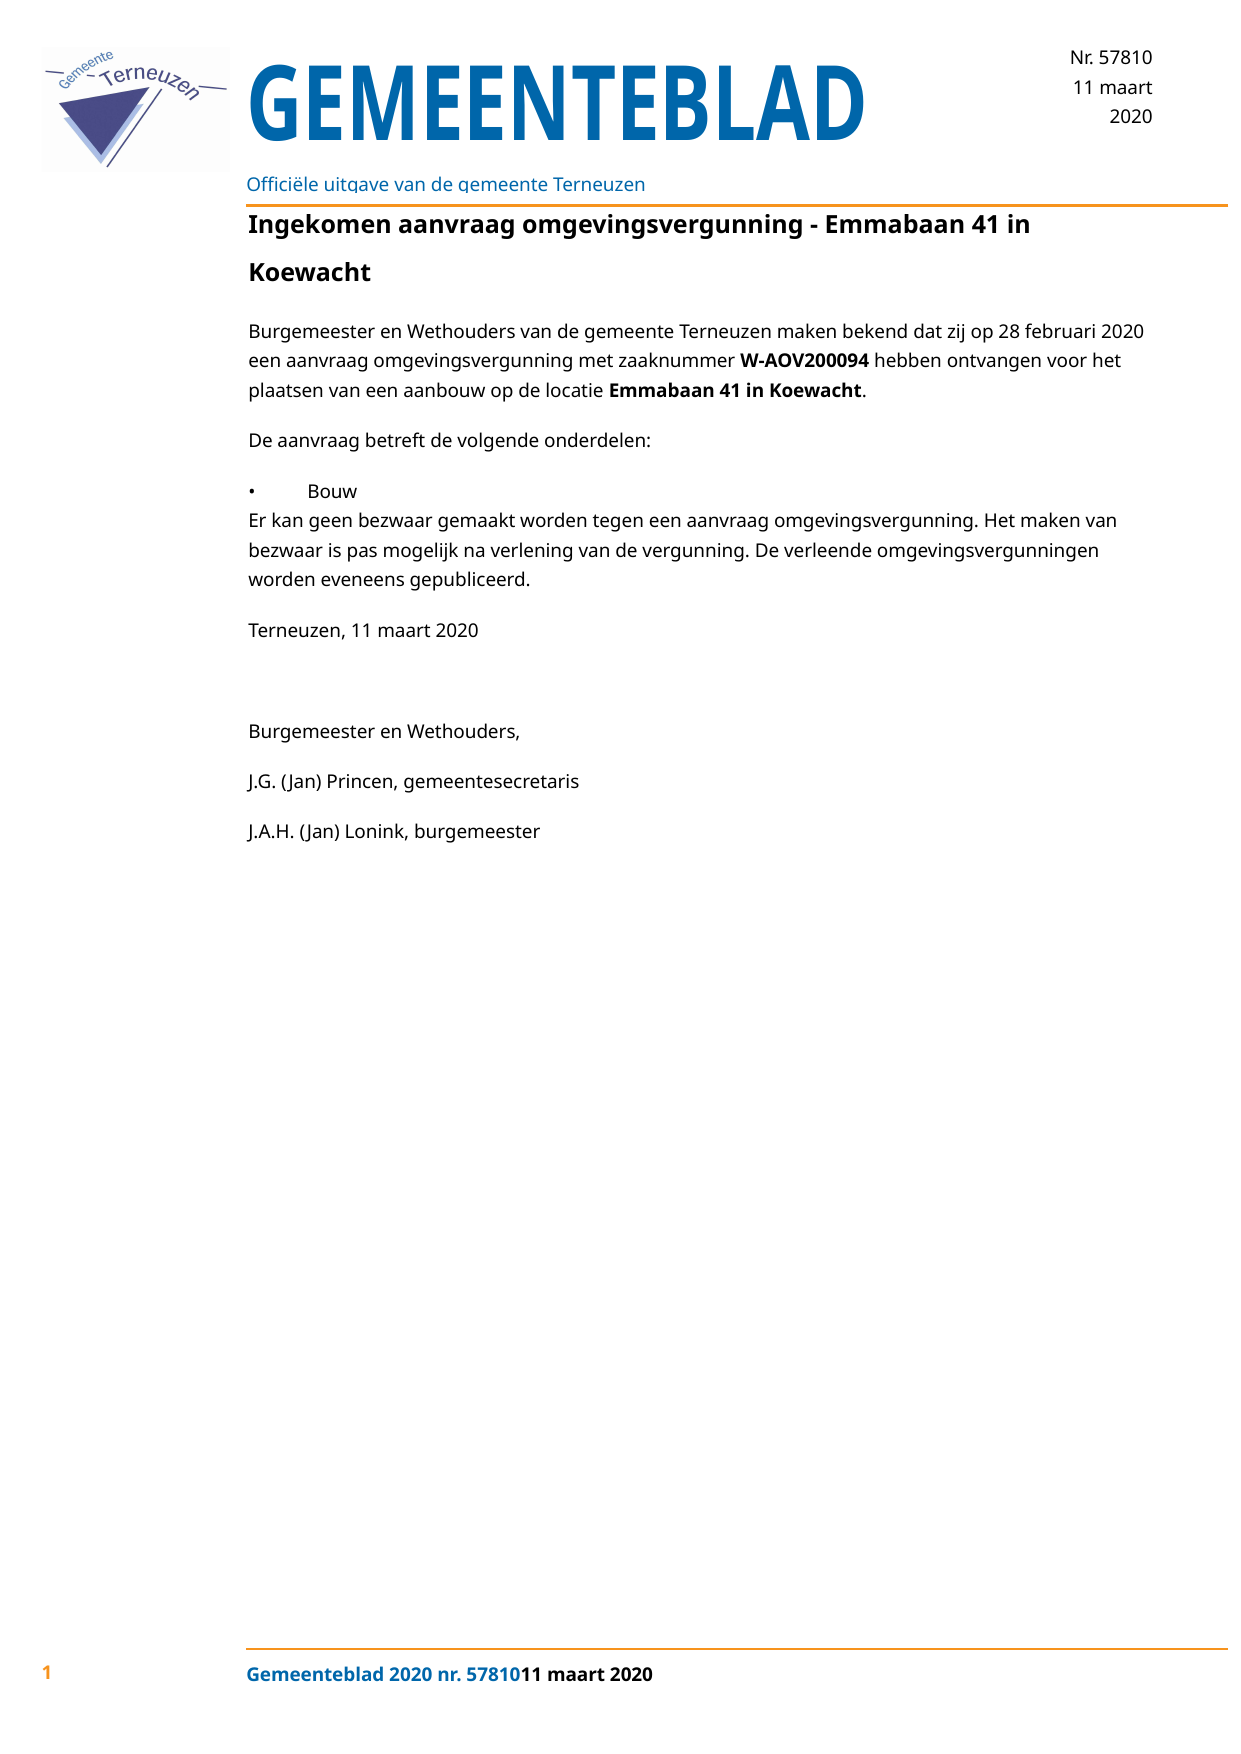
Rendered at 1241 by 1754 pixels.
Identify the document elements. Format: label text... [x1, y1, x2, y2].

text J.G. (Jan) Princen, gemeentesecretaris [248, 768, 1152, 794]
list Bouw [248, 478, 1152, 504]
text J.A.H. (Jan) Lonink, burgemeester [248, 819, 1152, 844]
text De aanvraag betreft de volgende onderdelen: [248, 427, 1152, 453]
text Er kan geen bezwaar gemaakt worden tegen een aanvraag omgevingsvergunning. Het maken van bezwaar is pas mogelijk na verlening van de vergunning. De verleende omgevingsvergunningen worden eveneens gepubliceerd. [248, 507, 1152, 592]
picture [41, 47, 231, 172]
text Burgemeester en Wethouders, [248, 718, 1152, 744]
text Ingekomen aanvraag omgevingsvergunning - Emmabaan 41 in Koewacht [248, 207, 1152, 288]
text Burgemeester en Wethouders van de gemeente Terneuzen maken bekend dat zij op 28 februari 2020 een aanvraag omgevingsvergunning met zaaknummer W-AOV200094 hebben ontvangen voor het plaatsen van een aanbouw op de locatie Emmabaan 41 in Koewacht. [248, 318, 1152, 403]
text Terneuzen, 11 maart 2020 [248, 617, 1152, 643]
